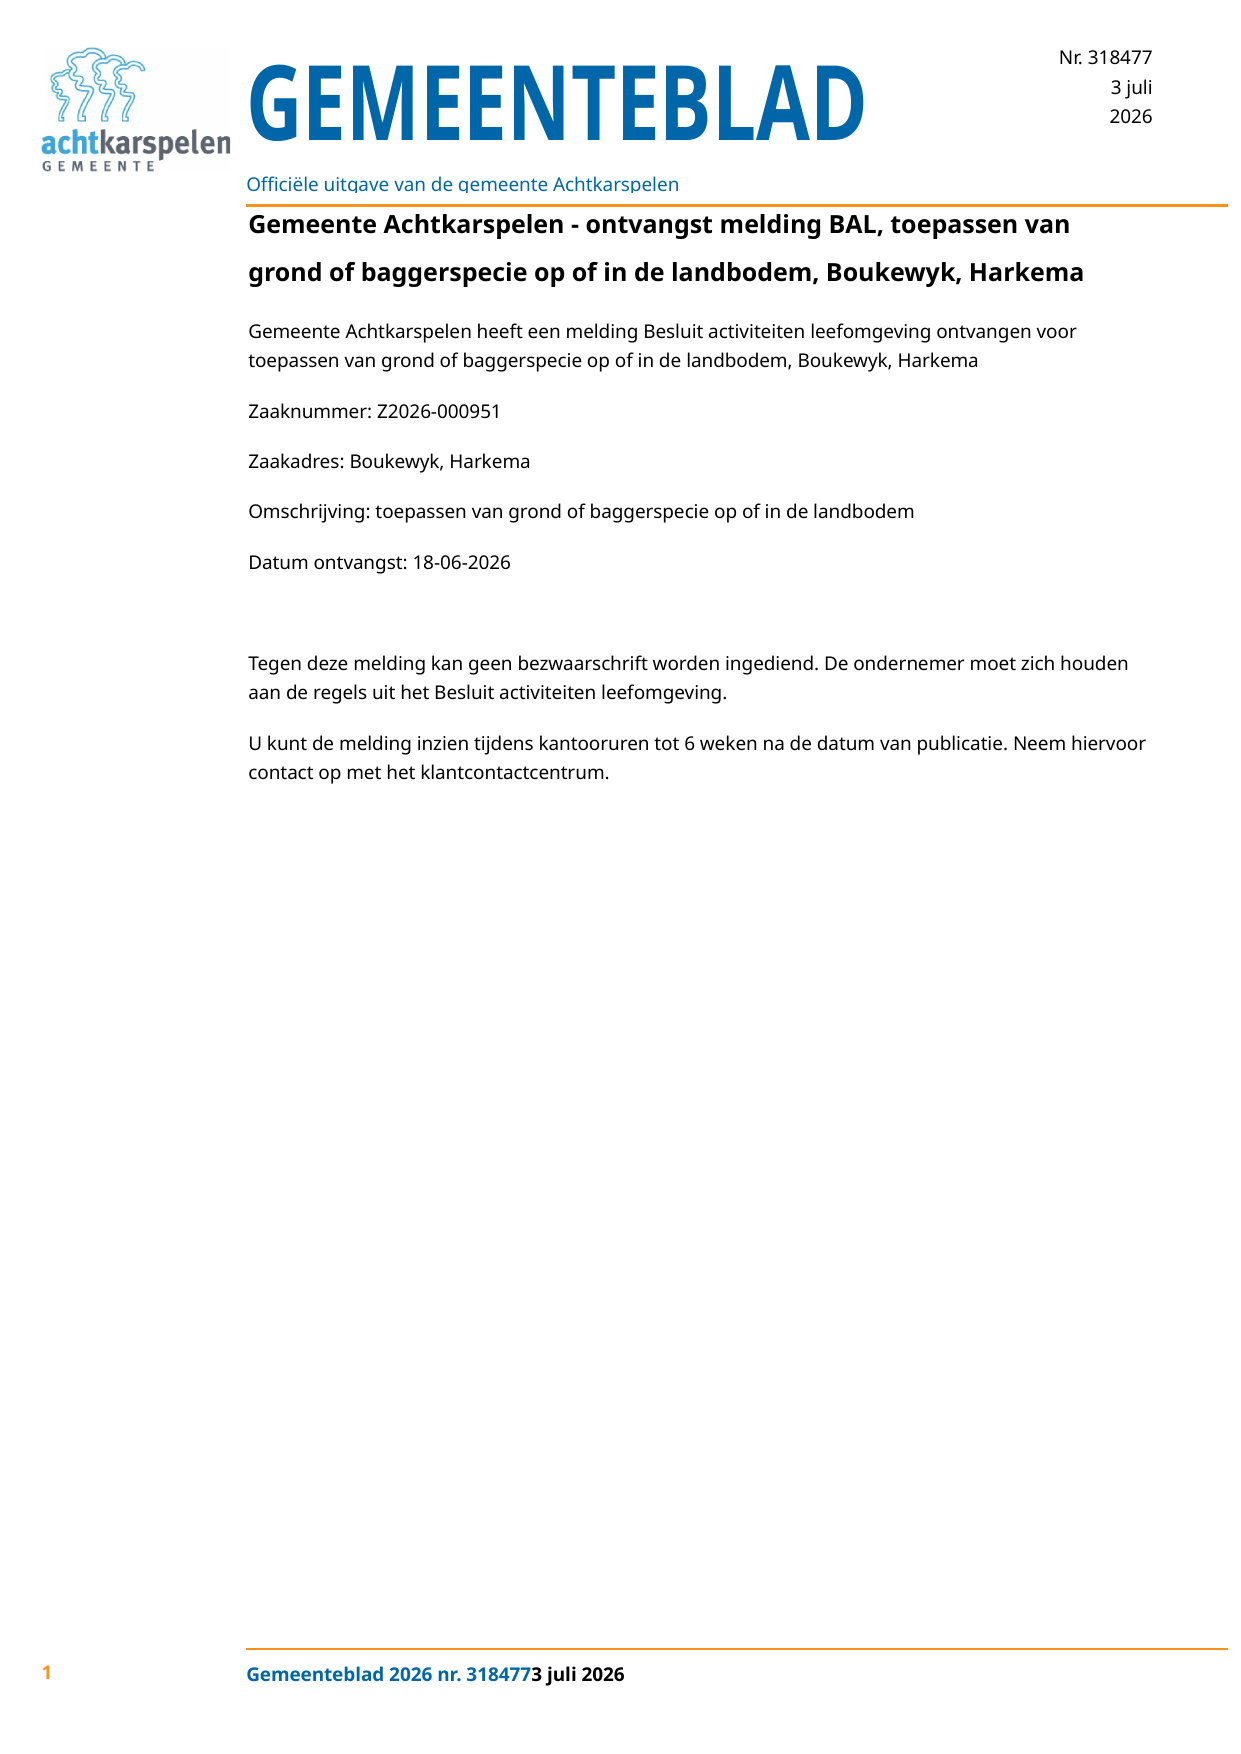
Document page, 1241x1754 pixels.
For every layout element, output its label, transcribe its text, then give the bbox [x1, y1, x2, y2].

picture [41, 47, 231, 172]
text U kunt de melding inzien tijdens kantooruren tot 6 weken na de datum van publicatie. Neem hiervoor contact op met het klantcontactcentrum. [248, 730, 1152, 785]
text Zaakadres: Boukewyk, Harkema [248, 448, 1152, 474]
text Zaaknummer: Z2026-000951 [248, 398, 1152, 424]
text Gemeente Achtkarspelen - ontvangst melding BAL, toepassen van grond of baggerspecie op of in de landbodem, Boukewyk, Harkema [248, 207, 1152, 288]
text Datum ontvangst: 18-06-2026 [248, 549, 1152, 575]
text Gemeente Achtkarspelen heeft een melding Besluit activiteiten leefomgeving ontvangen voor toepassen van grond of baggerspecie op of in de landbodem, Boukewyk, Harkema [248, 318, 1152, 373]
text Omschrijving: toepassen van grond of baggerspecie op of in de landbodem [248, 499, 1152, 524]
text Tegen deze melding kan geen bezwaarschrift worden ingediend. De ondernemer moet zich houden aan de regels uit het Besluit activiteiten leefomgeving. [248, 650, 1152, 705]
